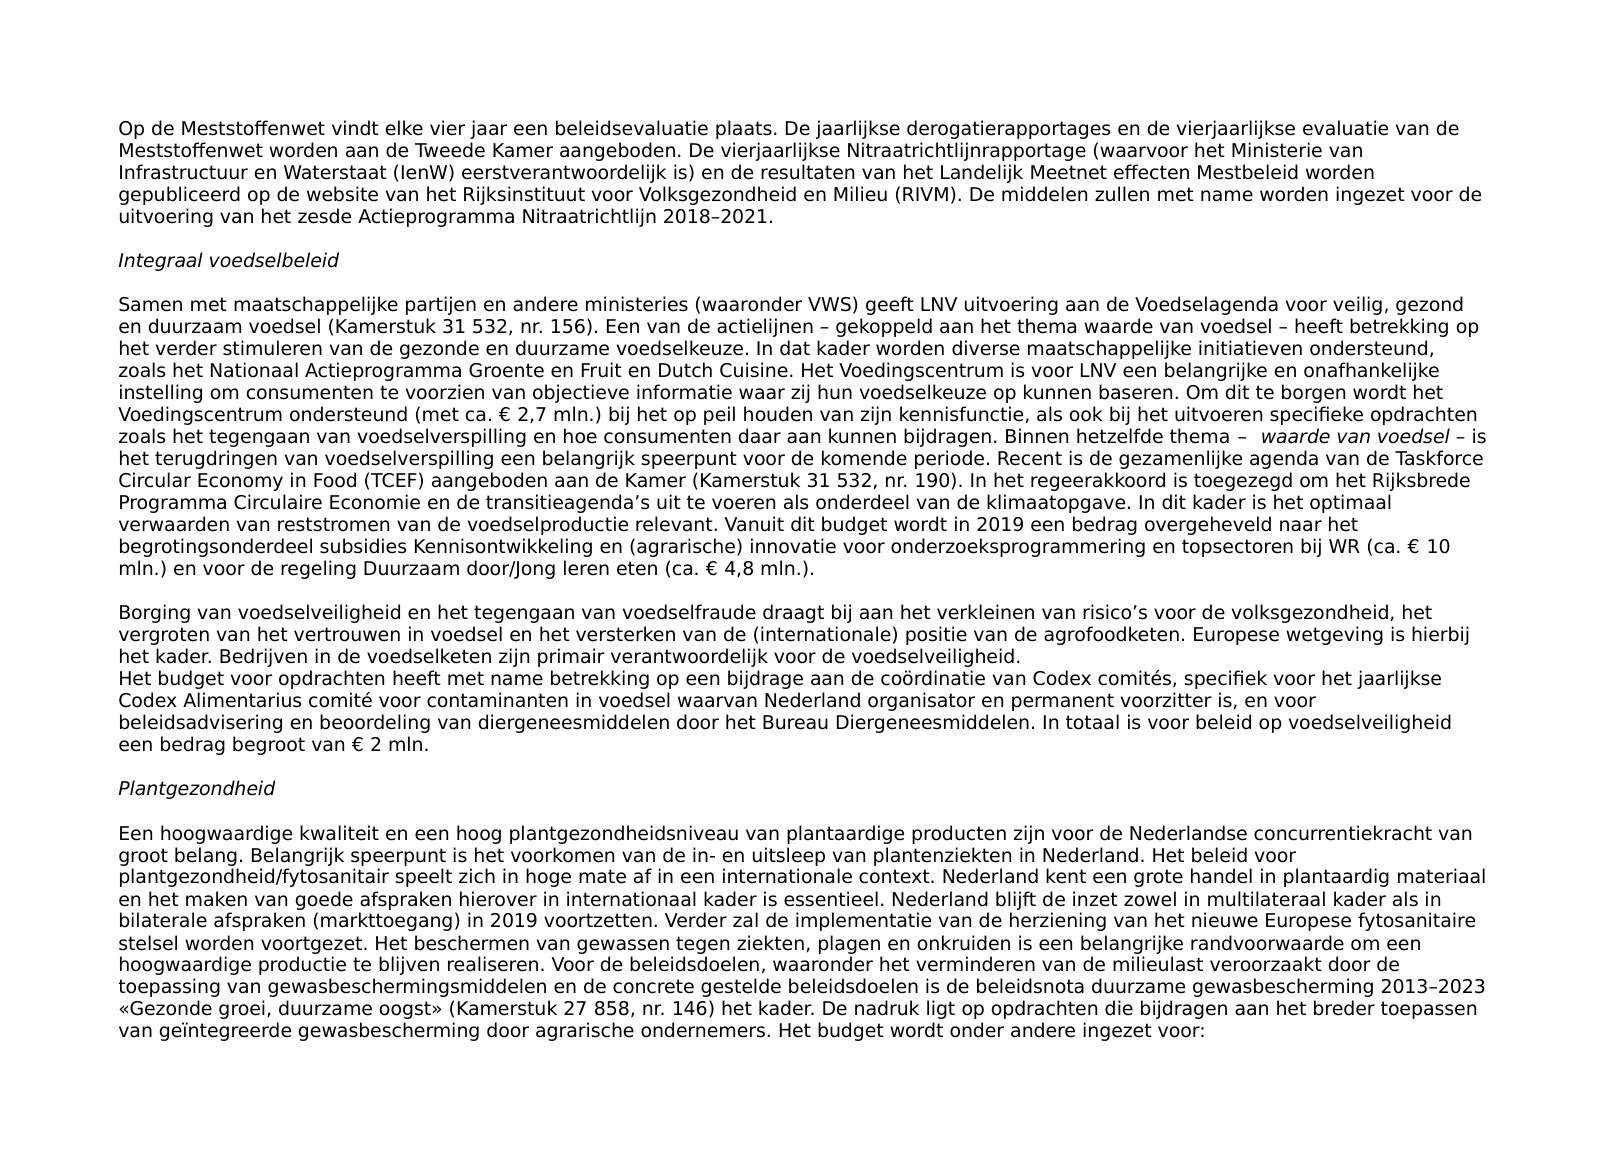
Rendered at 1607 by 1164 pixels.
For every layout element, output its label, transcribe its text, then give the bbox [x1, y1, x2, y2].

text Borging van voedselveiligheid en het tegengaan van voedselfraude draagt bij aan het verkleinen van risico’s voor de volksgezondheid, het vergroten van het vertrouwen in voedsel en het versterken van de (internationale) positie van de agrofoodketen. Europese wetgeving is hierbij het kader. Bedrijven in de voedselketen zijn primair verantwoordelijk voor de voedselveiligheid. [118, 602, 1488, 668]
text Samen met maatschappelijke partijen en andere ministeries (waaronder VWS) geeft LNV uitvoering aan de Voedselagenda voor veilig, gezond en duurzaam voedsel (Kamerstuk 31 532, nr. 156). Een van de actielijnen – gekoppeld aan het thema waarde van voedsel – heeft betrekking op het verder stimuleren van de gezonde en duurzame voedselkeuze. In dat kader worden diverse maatschappelijke initiatieven ondersteund, zoals het Nationaal Actieprogramma Groente en Fruit en Dutch Cuisine. Het Voedingscentrum is voor LNV een belangrijke en onafhankelijke instelling om consumenten te voorzien van objectieve informatie waar zij hun voedselkeuze op kunnen baseren. Om dit te borgen wordt het Voedingscentrum ondersteund (met ca. € 2,7 mln.) bij het op peil houden van zijn kennisfunctie, als ook bij het uitvoeren specifieke opdrachten zoals het tegengaan van voedselverspilling en hoe consumenten daar aan kunnen bijdragen. Binnen hetzelfde thema – waarde van voedsel – is het terugdringen van voedselverspilling een belangrijk speerpunt voor de komende periode. Recent is de gezamenlijke agenda van de Taskforce Circular Economy in Food (TCEF) aangeboden aan de Kamer (Kamerstuk 31 532, nr. 190). In het regeerakkoord is toegezegd om het Rijksbrede Programma Circulaire Economie en de transitieagenda’s uit te voeren als onderdeel van de klimaatopgave. In dit kader is het optimaal verwaarden van reststromen van de voedselproductie relevant. Vanuit dit budget wordt in 2019 een bedrag overgeheveld naar het begrotingsonderdeel subsidies Kennisontwikkeling en (agrarische) innovatie voor onderzoeksprogrammering en topsectoren bij WR (ca. € 10 mln.) en voor de regeling Duurzaam door/Jong leren eten (ca. € 4,8 mln.). [118, 294, 1488, 580]
subtitle Plantgezondheid [118, 778, 1488, 800]
subtitle Integraal voedselbeleid [118, 250, 1488, 272]
text Een hoogwaardige kwaliteit en een hoog plantgezondheidsniveau van plantaardige producten zijn voor de Nederlandse concurrentiekracht van groot belang. Belangrijk speerpunt is het voorkomen van de in- en uitsleep van plantenziekten in Nederland. Het beleid voor plantgezondheid/fytosanitair speelt zich in hoge mate af in een internationale context. Nederland kent een grote handel in plantaardig materiaal en het maken van goede afspraken hierover in internationaal kader is essentieel. Nederland blijft de inzet zowel in multilateraal kader als in bilaterale afspraken (markttoegang) in 2019 voortzetten. Verder zal de implementatie van de herziening van het nieuwe Europese fytosanitaire stelsel worden voortgezet. Het beschermen van gewassen tegen ziekten, plagen en onkruiden is een belangrijke randvoorwaarde om een hoogwaardige productie te blijven realiseren. Voor de beleidsdoelen, waaronder het verminderen van de milieulast veroorzaakt door de toepassing van gewasbeschermingsmiddelen en de concrete gestelde beleidsdoelen is de beleidsnota duurzame gewasbescherming 2013–2023 «Gezonde groei, duurzame oogst» (Kamerstuk 27 858, nr. 146) het kader. De nadruk ligt op opdrachten die bijdragen aan het breder toepassen van geïntegreerde gewasbescherming door agrarische ondernemers. Het budget wordt onder andere ingezet voor: [118, 822, 1488, 1042]
text Het budget voor opdrachten heeft met name betrekking op een bijdrage aan de coördinatie van Codex comités, specifiek voor het jaarlijkse Codex Alimentarius comité voor contaminanten in voedsel waarvan Nederland organisator en permanent voorzitter is, en voor beleidsadvisering en beoordeling van diergeneesmiddelen door het Bureau Diergeneesmiddelen. In totaal is voor beleid op voedselveiligheid een bedrag begroot van € 2 mln. [118, 668, 1488, 756]
text Op de Meststoffenwet vindt elke vier jaar een beleidsevaluatie plaats. De jaarlijkse derogatierapportages en de vierjaarlijkse evaluatie van de Meststoffenwet worden aan de Tweede Kamer aangeboden. De vierjaarlijkse Nitraatrichtlijnrapportage (waarvoor het Ministerie van Infrastructuur en Waterstaat (IenW) eerstverantwoordelijk is) en de resultaten van het Landelijk Meetnet effecten Mestbeleid worden gepubliceerd op de website van het Rijksinstituut voor Volksgezondheid en Milieu (RIVM). De middelen zullen met name worden ingezet voor de uitvoering van het zesde Actieprogramma Nitraatrichtlijn 2018–2021. [118, 118, 1488, 228]
